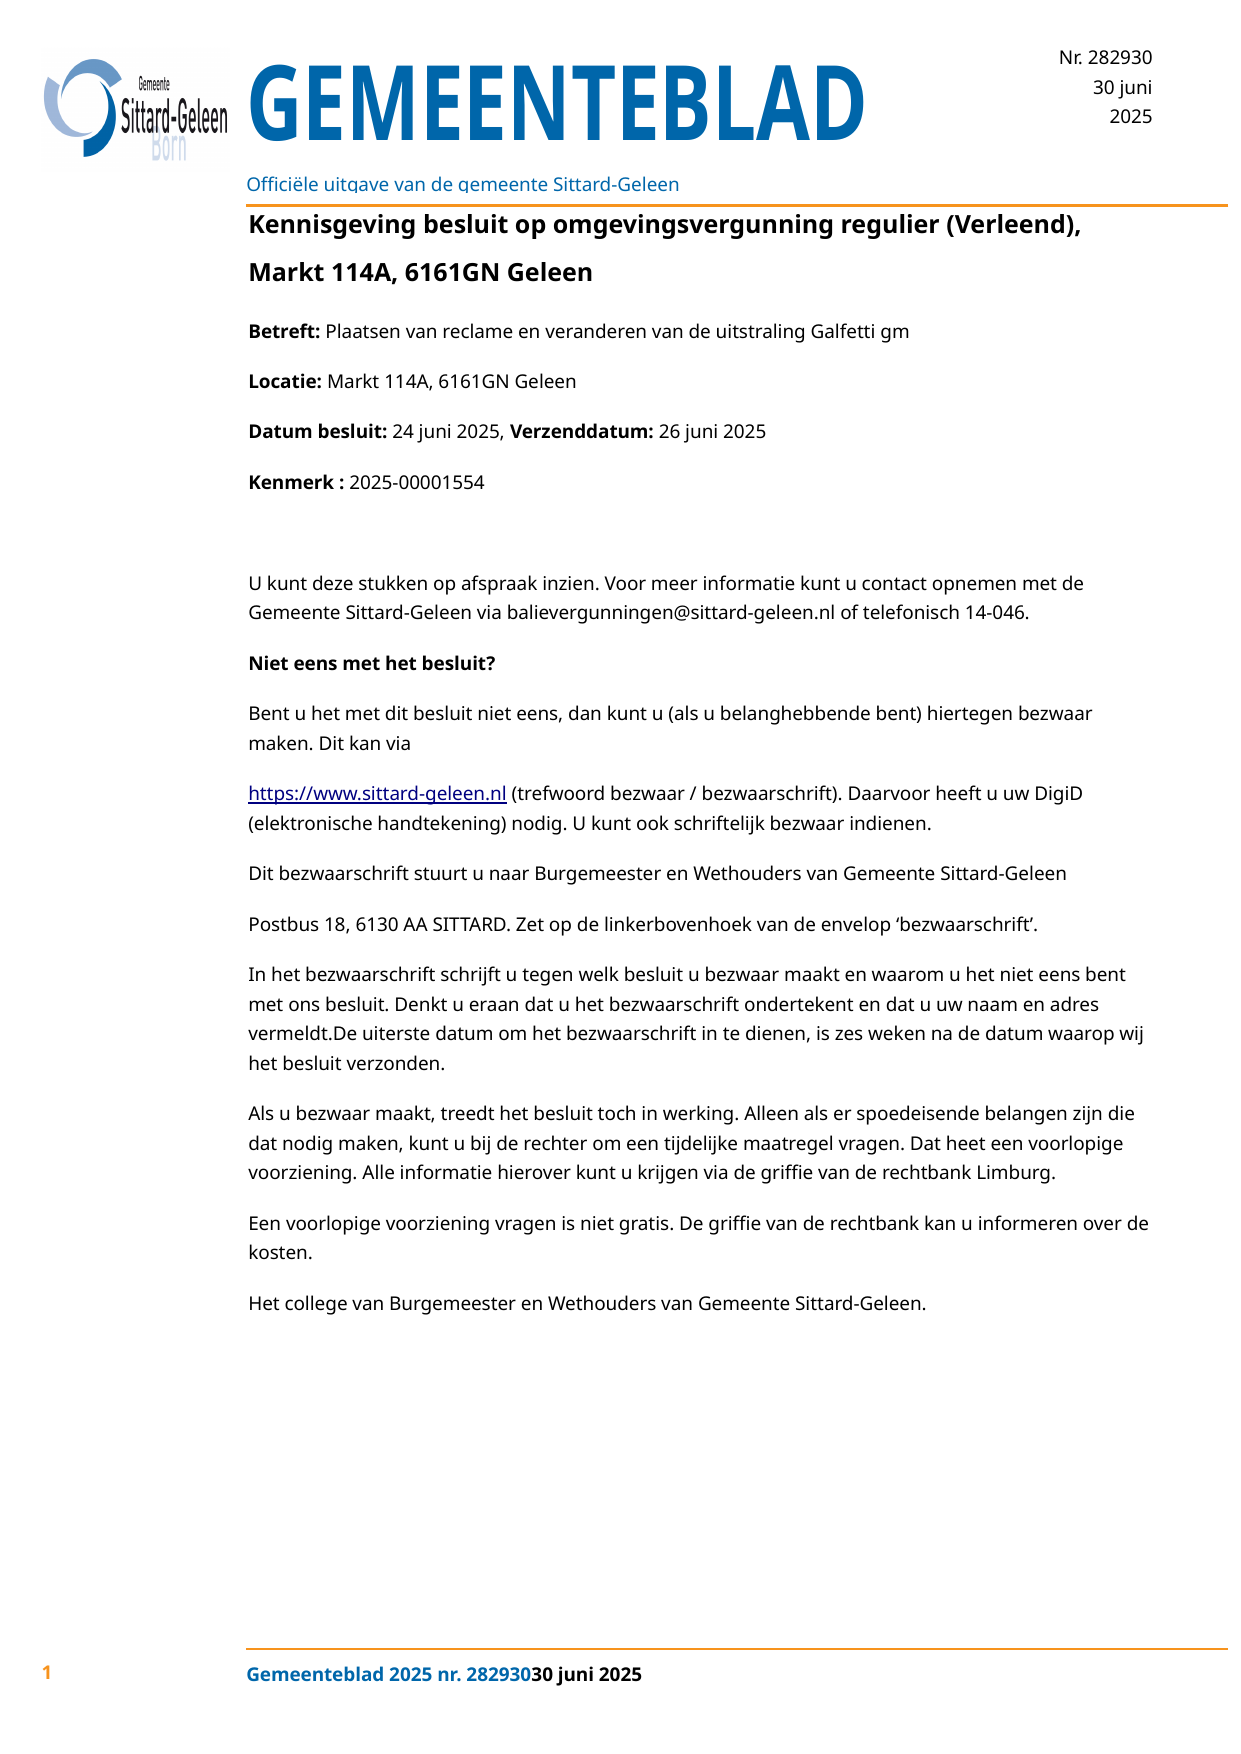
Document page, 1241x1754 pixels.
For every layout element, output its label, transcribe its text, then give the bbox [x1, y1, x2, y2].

text Locatie: Markt 114A, 6161GN Geleen [248, 368, 1152, 394]
text Niet eens met het besluit? [248, 650, 1152, 676]
text Datum besluit: 24 juni 2025, Verzenddatum: 26 juni 2025 [248, 419, 1152, 444]
text In het bezwaarschrift schrijft u tegen welk besluit u bezwaar maakt en waarom u het niet eens bent met ons besluit. Denkt u eraan dat u het bezwaarschrift ondertekent en dat u uw naam en adres vermeldt.De uiterste datum om het bezwaarschrift in te dienen, is zes weken na de datum waarop wij het besluit verzonden. [248, 961, 1152, 1076]
text Bent u het met dit besluit niet eens, dan kunt u (als u belanghebbende bent) hiertegen bezwaar maken. Dit kan via [248, 700, 1152, 756]
text Een voorlopige voorziening vragen is niet gratis. De griffie van de rechtbank kan u informeren over de kosten. [248, 1210, 1152, 1265]
text U kunt deze stukken op afspraak inzien. Voor meer informatie kunt u contact opnemen met de Gemeente Sittard-Geleen via balievergunningen@sittard-geleen.nl of telefonisch 14-046. [248, 570, 1152, 625]
text Als u bezwaar maakt, treedt het besluit toch in werking. Alleen als er spoedeisende belangen zijn die dat nodig maken, kunt u bij de rechter om een tijdelijke maatregel vragen. Dat heet een voorlopige voorziening. Alle informatie hierover kunt u krijgen via de griffie van de rechtbank Limburg. [248, 1100, 1152, 1185]
text Kenmerk : 2025-00001554 [248, 469, 1152, 495]
text Kennisgeving besluit op omgevingsvergunning regulier (Verleend), Markt 114A, 6161GN Geleen [248, 207, 1152, 288]
picture [41, 47, 231, 172]
text Betreft: Plaatsen van reclame en veranderen van de uitstraling Galfetti gm [248, 318, 1152, 344]
text Het college van Burgemeester en Wethouders van Gemeente Sittard-Geleen. [248, 1290, 1152, 1316]
text Dit bezwaarschrift stuurt u naar Burgemeester en Wethouders van Gemeente Sittard-Geleen [248, 860, 1152, 886]
text https://www.sittard-geleen.nl (trefwoord bezwaar / bezwaarschrift). Daarvoor heeft u uw DigiD (elektronische handtekening) nodig. U kunt ook schriftelijk bezwaar indienen. [248, 780, 1152, 836]
text Postbus 18, 6130 AA SITTARD. Zet op de linkerbovenhoek van de envelop ‘bezwaarschrift’. [248, 911, 1152, 937]
